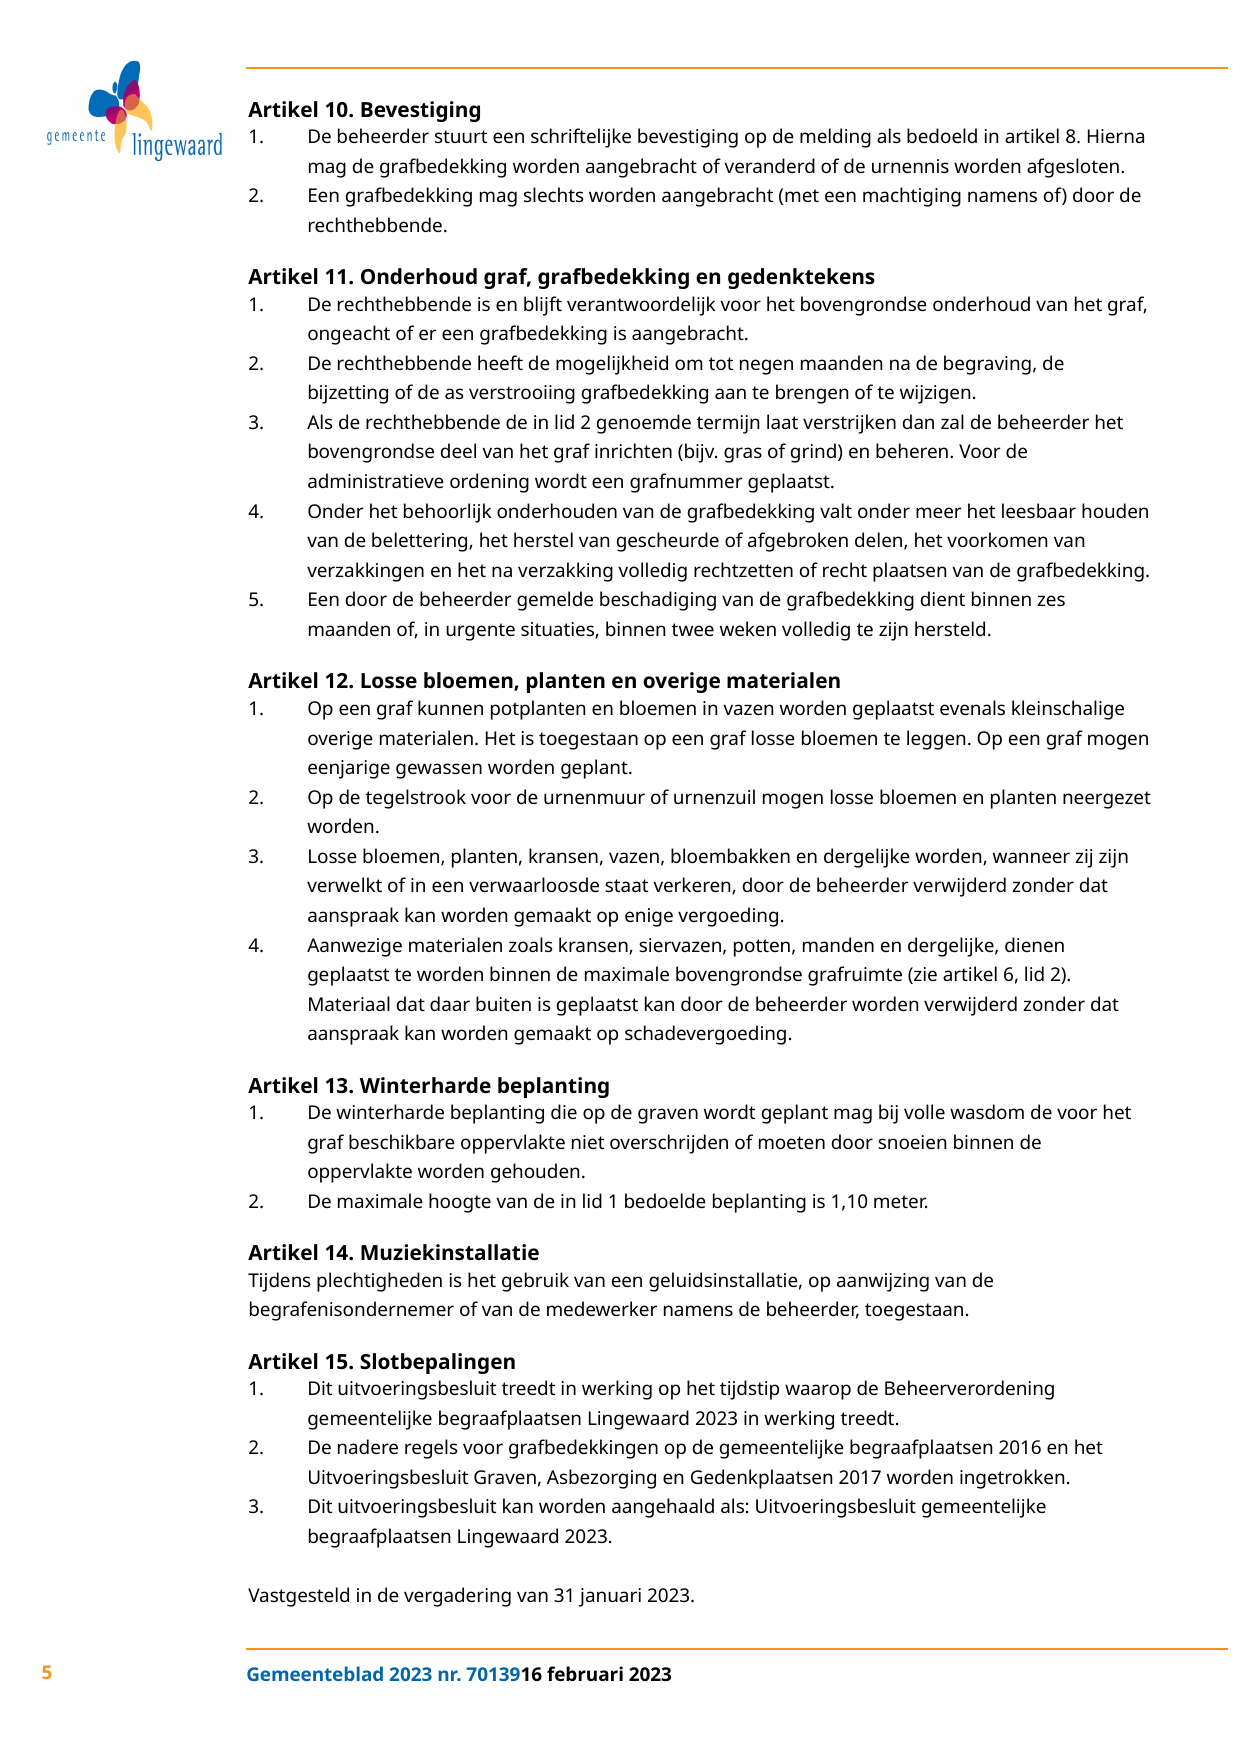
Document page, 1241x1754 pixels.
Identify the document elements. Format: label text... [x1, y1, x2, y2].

picture [41, 47, 231, 172]
text Artikel 10. Bevestiging [248, 95, 1152, 123]
list De maximale hoogte van de in lid 1 bedoelde beplanting is 1,10 meter. [248, 1188, 1152, 1214]
list Een grafbedekking mag slechts worden aangebracht (met een machtiging namens of) door de rechthebbende. [248, 182, 1152, 238]
text Artikel 13. Winterharde beplanting [248, 1071, 1152, 1099]
text Vastgesteld in de vergadering van 31 januari 2023. [248, 1582, 1152, 1608]
list De rechthebbende is en blijft verantwoordelijk voor het bovengrondse onderhoud van het graf, ongeacht of er een grafbedekking is aangebracht. [248, 291, 1152, 346]
text Artikel 11. Onderhoud graf, grafbedekking en gedenktekens [248, 262, 1152, 291]
list Dit uitvoeringsbesluit kan worden aangehaald als: Uitvoeringsbesluit gemeentelijke begraafplaatsen Lingewaard 2023. [248, 1494, 1152, 1549]
text Tijdens plechtigheden is het gebruik van een geluidsinstallatie, op aanwijzing van de begrafenisondernemer of van de medewerker namens de beheerder, toegestaan. [248, 1267, 1152, 1322]
list Onder het behoorlijk onderhouden van de grafbedekking valt onder meer het leesbaar houden van de belettering, het herstel van gescheurde of afgebroken delen, het voorkomen van verzakkingen en het na verzakking volledig rechtzetten of recht plaatsen van de grafbedekking. [248, 498, 1152, 583]
text Artikel 12. Losse bloemen, planten en overige materialen [248, 667, 1152, 695]
list Op de tegelstrook voor de urnenmuur of urnenzuil mogen losse bloemen en planten neergezet worden. [248, 784, 1152, 839]
list De rechthebbende heeft de mogelijkheid om tot negen maanden na de begraving, de bijzetting of de as verstrooiing grafbedekking aan te brengen of te wijzigen. [248, 350, 1152, 405]
text Artikel 14. Muziekinstallatie [248, 1238, 1152, 1267]
text Artikel 15. Slotbepalingen [248, 1347, 1152, 1375]
list De winterharde beplanting die op de graven wordt geplant mag bij volle wasdom de voor het graf beschikbare oppervlakte niet overschrijden of moeten door snoeien binnen de oppervlakte worden gehouden. [248, 1099, 1152, 1184]
list Als de rechthebbende de in lid 2 genoemde termijn laat verstrijken dan zal de beheerder het bovengrondse deel van het graf inrichten (bijv. gras of grind) en beheren. Voor de administratieve ordening wordt een grafnummer geplaatst. [248, 409, 1152, 494]
list De beheerder stuurt een schriftelijke bevestiging op de melding als bedoeld in artikel 8. Hierna mag de grafbedekking worden aangebracht of veranderd of de urnennis worden afgesloten. [248, 123, 1152, 178]
list Een door de beheerder gemelde beschadiging van de grafbedekking dient binnen zes maanden of, in urgente situaties, binnen twee weken volledig te zijn hersteld. [248, 587, 1152, 642]
list De nadere regels voor grafbedekkingen op de gemeentelijke begraafplaatsen 2016 en het Uitvoeringsbesluit Graven, Asbezorging en Gedenkplaatsen 2017 worden ingetrokken. [248, 1434, 1152, 1490]
list Dit uitvoeringsbesluit treedt in werking op het tijdstip waarop de Beheerverordening gemeentelijke begraafplaatsen Lingewaard 2023 in werking treedt. [248, 1375, 1152, 1431]
list Aanwezige materialen zoals kransen, siervazen, potten, manden en dergelijke, dienen geplaatst te worden binnen de maximale bovengrondse grafruimte (zie artikel 6, lid 2). Materiaal dat daar buiten is geplaatst kan door de beheerder worden verwijderd zonder dat aanspraak kan worden gemaakt op schadevergoeding. [248, 932, 1152, 1046]
list Op een graf kunnen potplanten en bloemen in vazen worden geplaatst evenals kleinschalige overige materialen. Het is toegestaan op een graf losse bloemen te leggen. Op een graf mogen eenjarige gewassen worden geplant. [248, 695, 1152, 780]
list Losse bloemen, planten, kransen, vazen, bloembakken en dergelijke worden, wanneer zij zijn verwelkt of in een verwaarloosde staat verkeren, door de beheerder verwijderd zonder dat aanspraak kan worden gemaakt op enige vergoeding. [248, 843, 1152, 928]
